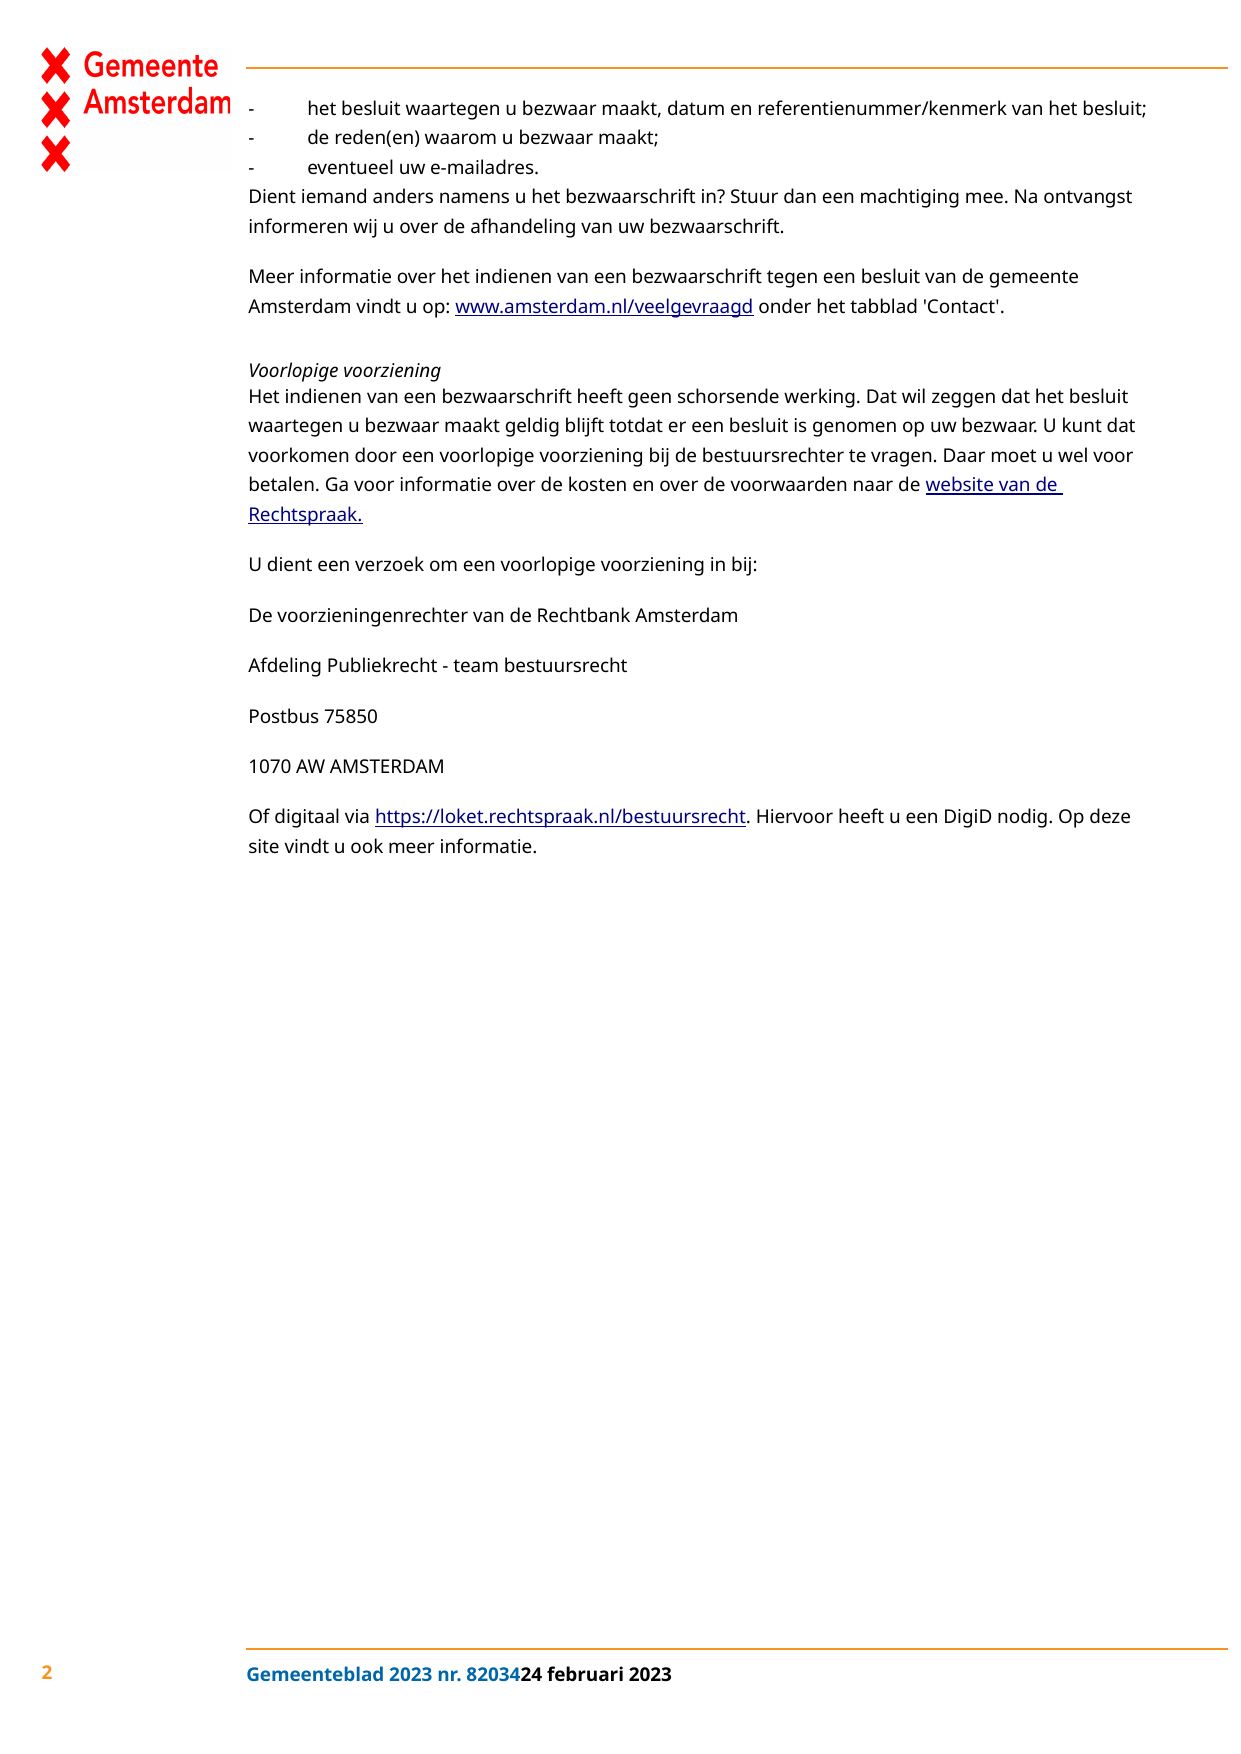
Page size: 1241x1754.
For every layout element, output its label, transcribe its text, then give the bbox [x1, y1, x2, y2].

text Voorlopige voorziening [248, 357, 1152, 383]
text Het indienen van een bezwaarschrift heeft geen schorsende werking. Dat wil zeggen dat het besluit waartegen u bezwaar maakt geldig blijft totdat er een besluit is genomen op uw bezwaar. U kunt dat voorkomen door een voorlopige voorziening bij de bestuursrechter te vragen. Daar moet u wel voor betalen. Ga voor informatie over de kosten en over de voorwaarden naar de website van de Rechtspraak. [248, 383, 1152, 527]
text Meer informatie over het indienen van een bezwaarschrift tegen een besluit van de gemeente Amsterdam vindt u op: www.amsterdam.nl/veelgevraagd onder het tabblad 'Contact'. [248, 263, 1152, 319]
text Postbus 75850 [248, 703, 1152, 728]
text 1070 AW AMSTERDAM [248, 753, 1152, 779]
list de reden(en) waarom u bezwaar maakt; [248, 124, 1152, 150]
text Dient iemand anders namens u het bezwaarschrift in? Stuur dan een machtiging mee. Na ontvangst informeren wij u over de afhandeling van uw bezwaarschrift. [248, 183, 1152, 239]
text De voorzieningenrechter van de Rechtbank Amsterdam [248, 602, 1152, 628]
text Of digitaal via https://loket.rechtspraak.nl/bestuursrecht. Hiervoor heeft u een DigiD nodig. Op deze site vindt u ook meer informatie. [248, 804, 1152, 859]
text U dient een verzoek om een voorlopige voorziening in bij: [248, 552, 1152, 577]
list het besluit waartegen u bezwaar maakt, datum en referentienummer/kenmerk van het besluit; [248, 95, 1152, 121]
list eventueel uw e-mailadres. [248, 154, 1152, 180]
text Afdeling Publiekrecht - team bestuursrecht [248, 652, 1152, 678]
picture [41, 47, 231, 172]
